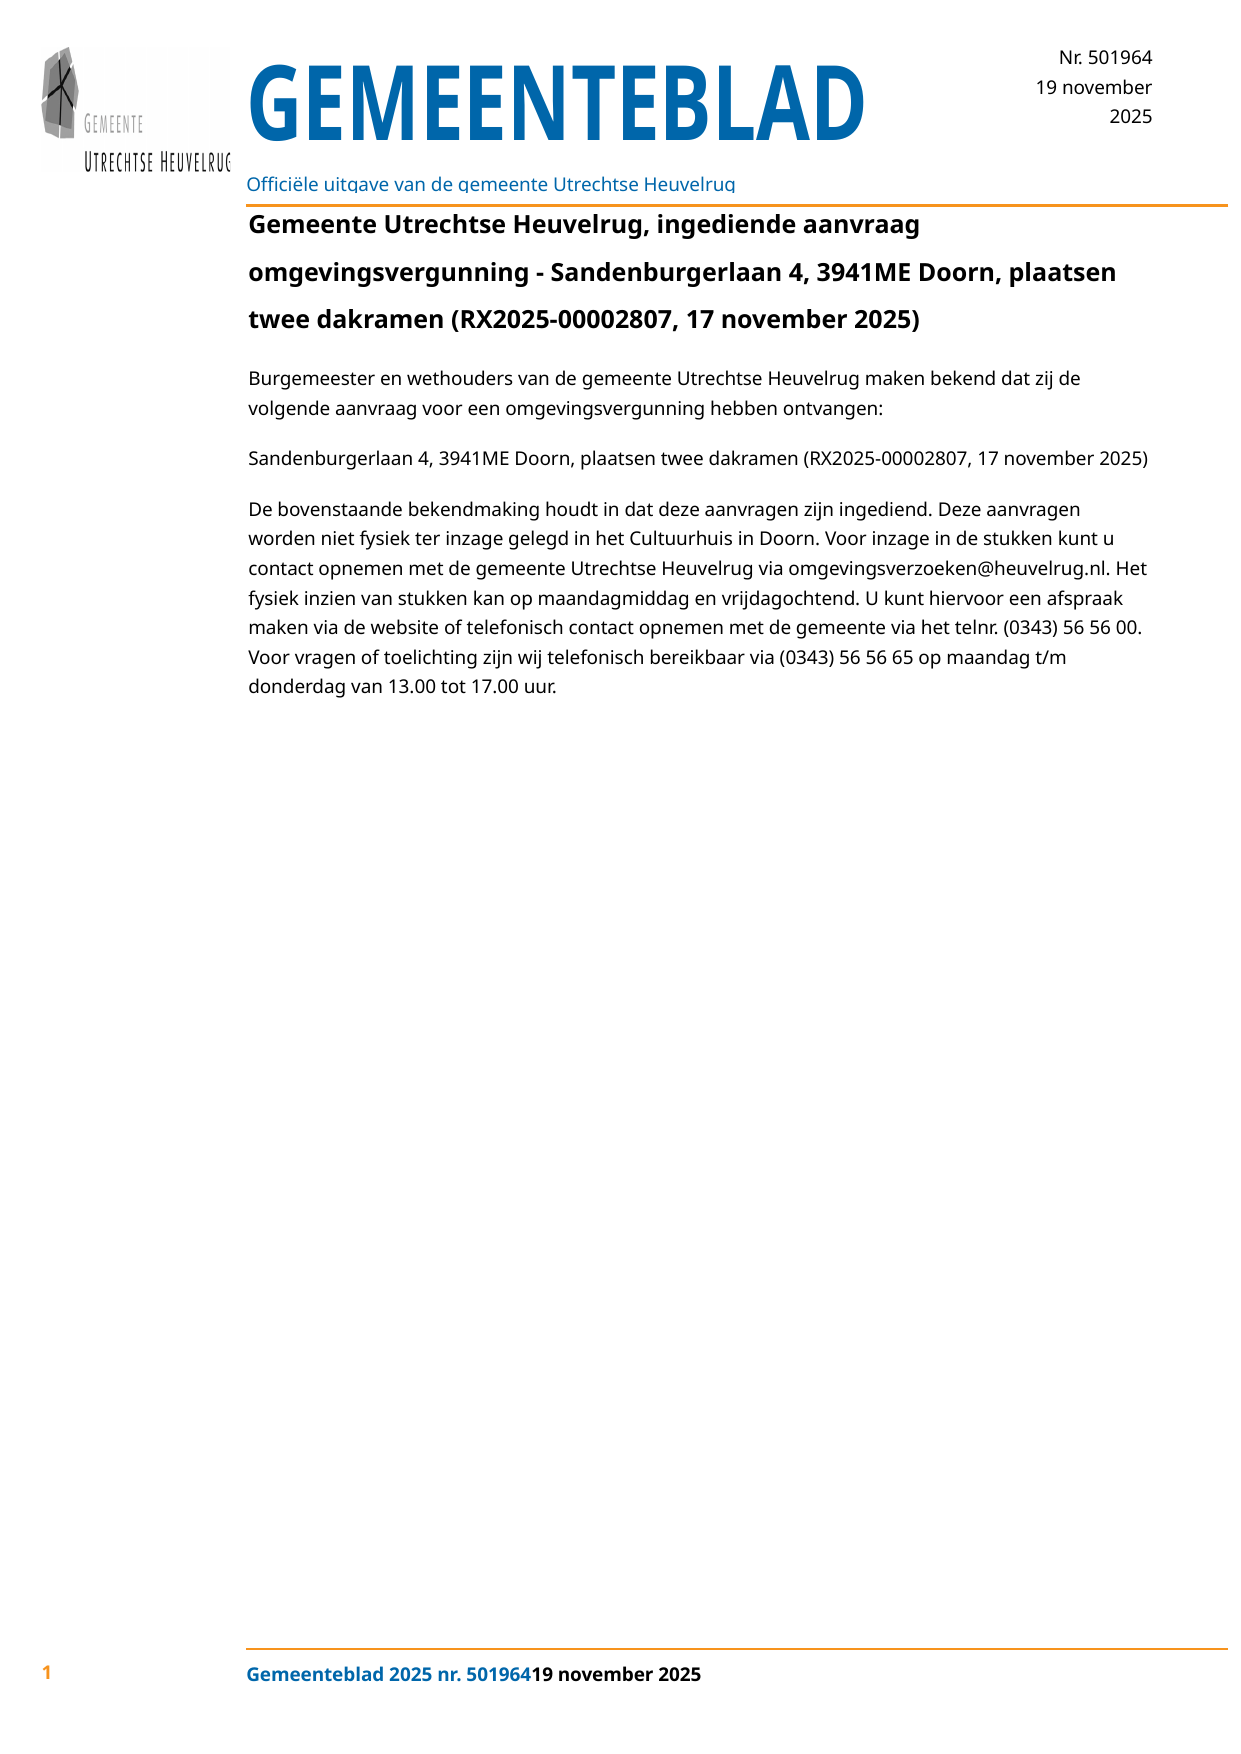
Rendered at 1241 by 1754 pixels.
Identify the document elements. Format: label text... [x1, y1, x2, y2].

picture [41, 47, 231, 172]
text Sandenburgerlaan 4, 3941ME Doorn, plaatsen twee dakramen (RX2025-00002807, 17 november 2025) [248, 446, 1152, 471]
text Gemeente Utrechtse Heuvelrug, ingediende aanvraag omgevingsvergunning - Sandenburgerlaan 4, 3941ME Doorn, plaatsen twee dakramen (RX2025-00002807, 17 november 2025) [248, 207, 1152, 336]
text De bovenstaande bekendmaking houdt in dat deze aanvragen zijn ingediend. Deze aanvragen worden niet fysiek ter inzage gelegd in het Cultuurhuis in Doorn. Voor inzage in de stukken kunt u contact opnemen met de gemeente Utrechtse Heuvelrug via omgevingsverzoeken@heuvelrug.nl. Het fysiek inzien van stukken kan op maandagmiddag en vrijdagochtend. U kunt hiervoor een afspraak maken via de website of telefonisch contact opnemen met de gemeente via het telnr. (0343) 56 56 00. Voor vragen of toelichting zijn wij telefonisch bereikbaar via (0343) 56 56 65 op maandag t/m donderdag van 13.00 tot 17.00 uur. [248, 496, 1152, 699]
text Burgemeester en wethouders van de gemeente Utrechtse Heuvelrug maken bekend dat zij de volgende aanvraag voor een omgevingsvergunning hebben ontvangen: [248, 366, 1152, 421]
